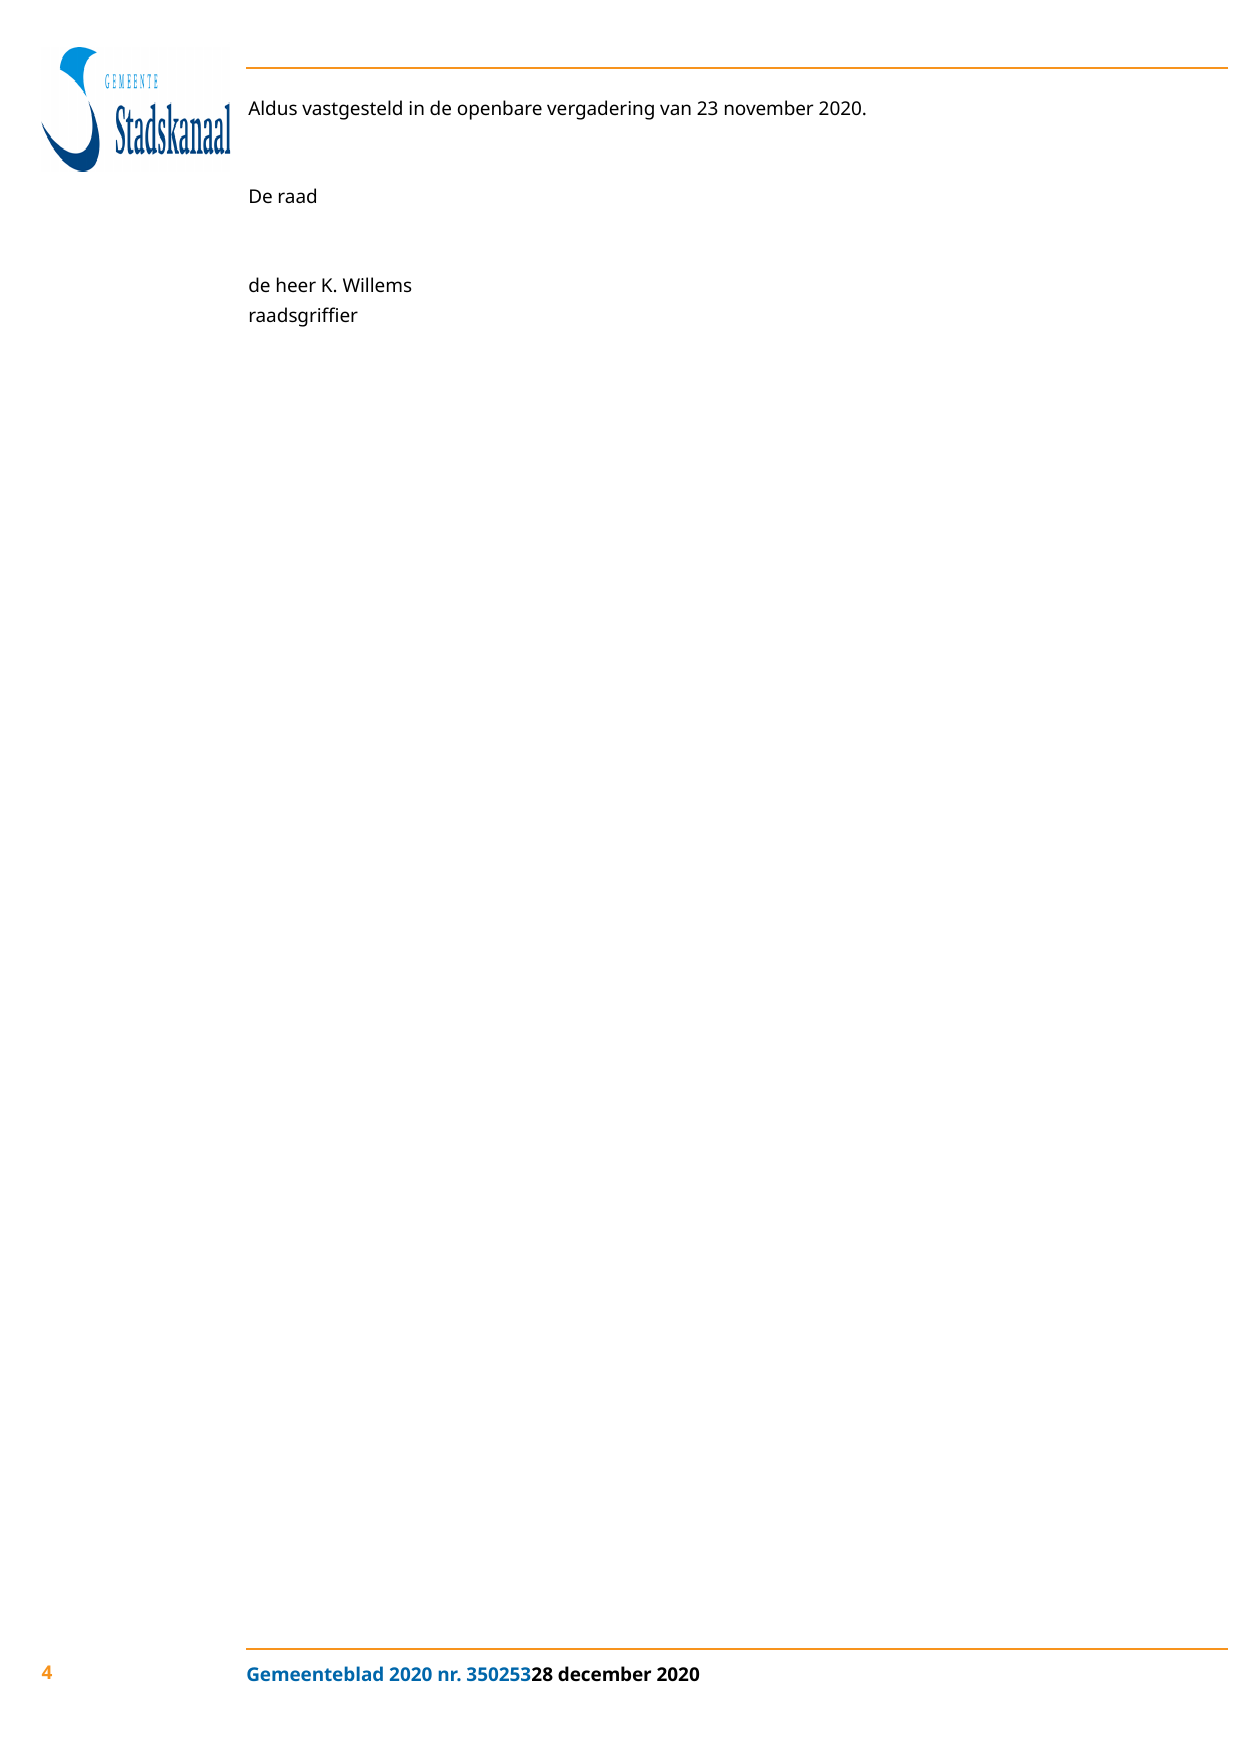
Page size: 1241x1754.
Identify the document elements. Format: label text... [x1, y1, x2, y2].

picture [41, 47, 231, 172]
text de heer K. Willems [248, 272, 1152, 298]
text Aldus vastgesteld in de openbare vergadering van 23 november 2020. [248, 95, 1152, 121]
text De raad [248, 183, 1152, 209]
text raadsgriffier [248, 302, 1152, 328]
